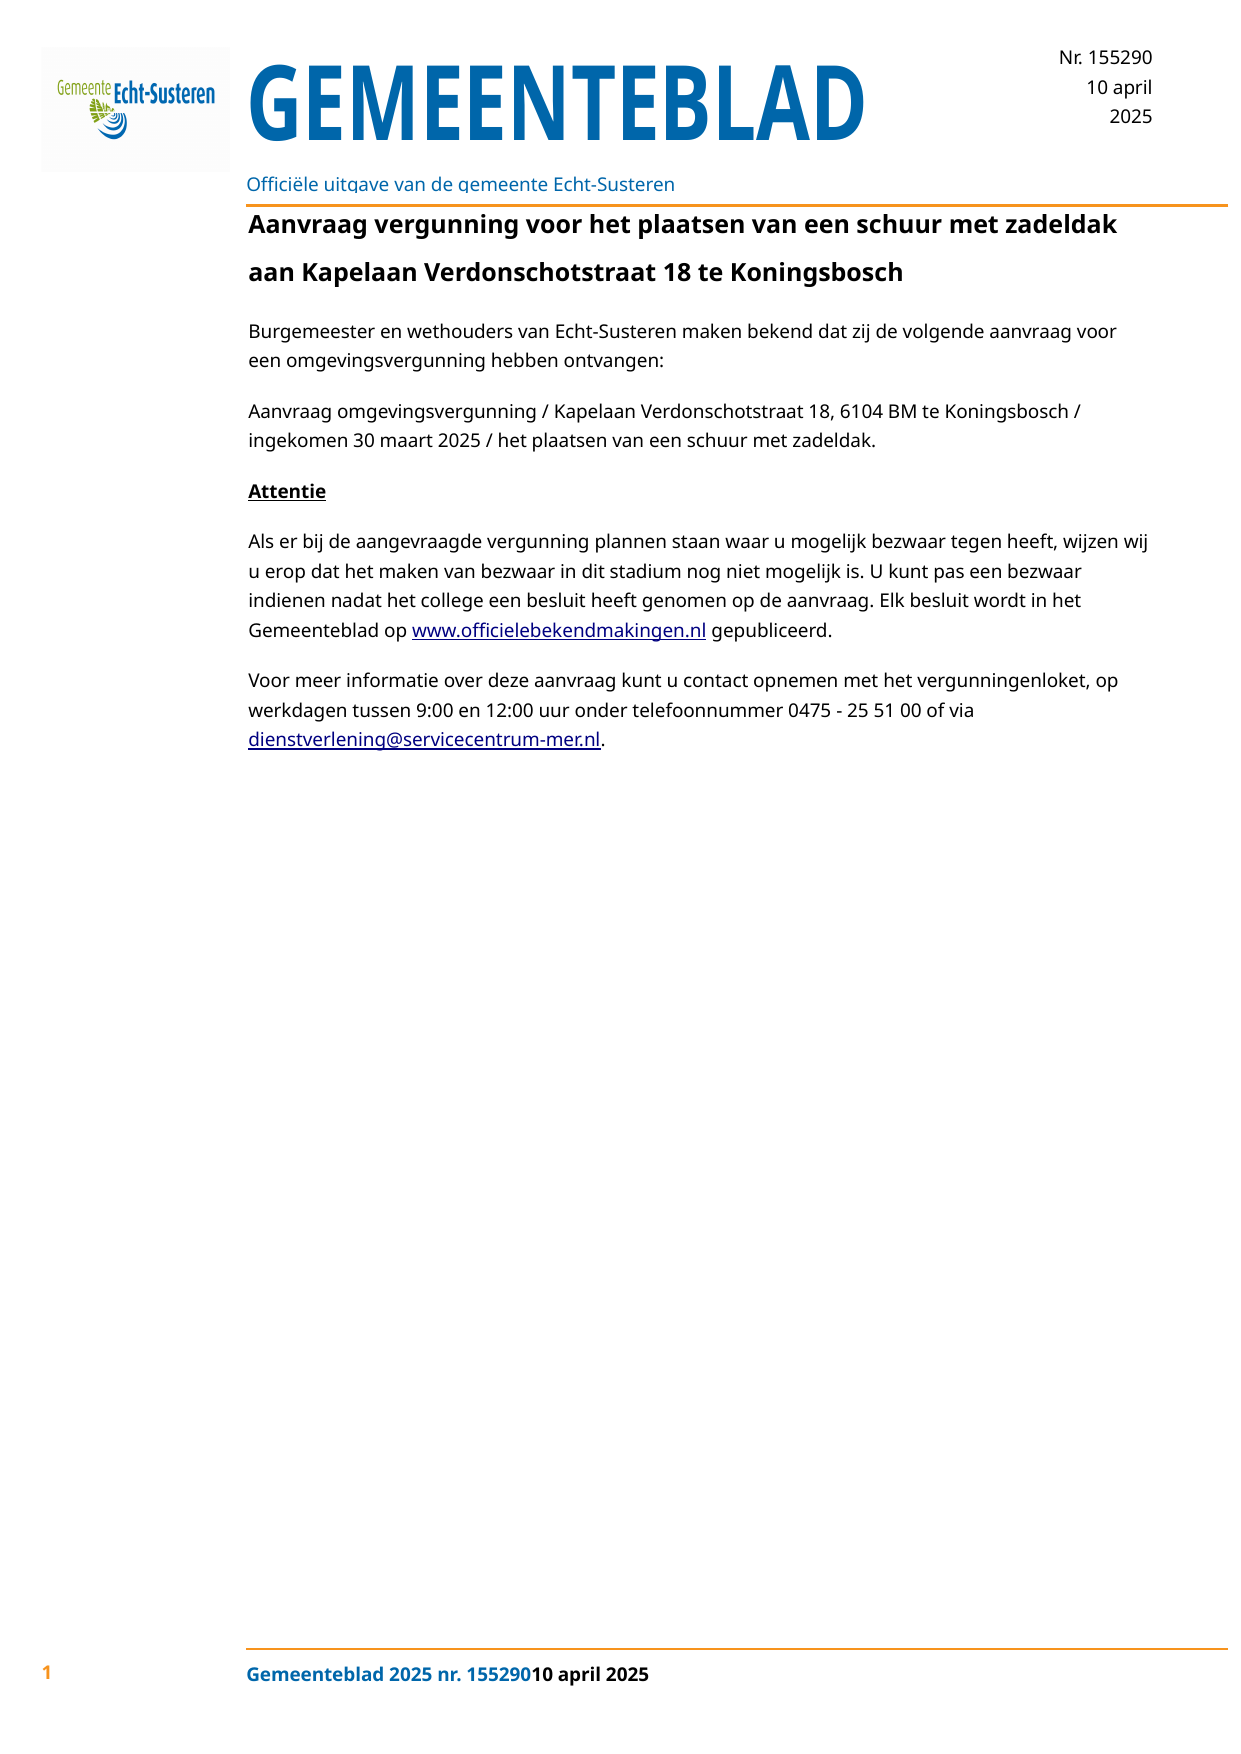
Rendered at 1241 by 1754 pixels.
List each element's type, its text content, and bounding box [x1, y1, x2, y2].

text Burgemeester en wethouders van Echt-Susteren maken bekend dat zij de volgende aanvraag voor een omgevingsvergunning hebben ontvangen: [248, 318, 1152, 373]
picture [41, 47, 231, 172]
text Als er bij de aangevraagde vergunning plannen staan waar u mogelijk bezwaar tegen heeft, wijzen wij u erop dat het maken van bezwaar in dit stadium nog niet mogelijk is. U kunt pas een bezwaar indienen nadat het college een besluit heeft genomen op de aanvraag. Elk besluit wordt in het Gemeenteblad op www.officielebekendmakingen.nl gepubliceerd. [248, 528, 1152, 643]
text Aanvraag omgevingsvergunning / Kapelaan Verdonschotstraat 18, 6104 BM te Koningsbosch / ingekomen 30 maart 2025 / het plaatsen van een schuur met zadeldak. [248, 398, 1152, 453]
text Attentie [248, 478, 1152, 504]
text Voor meer informatie over deze aanvraag kunt u contact opnemen met het vergunningenloket, op werkdagen tussen 9:00 en 12:00 uur onder telefoonnummer 0475 - 25 51 00 of via dienstverlening@servicecentrum-mer.nl. [248, 667, 1152, 752]
text Aanvraag vergunning voor het plaatsen van een schuur met zadeldak aan Kapelaan Verdonschotstraat 18 te Koningsbosch [248, 207, 1152, 288]
